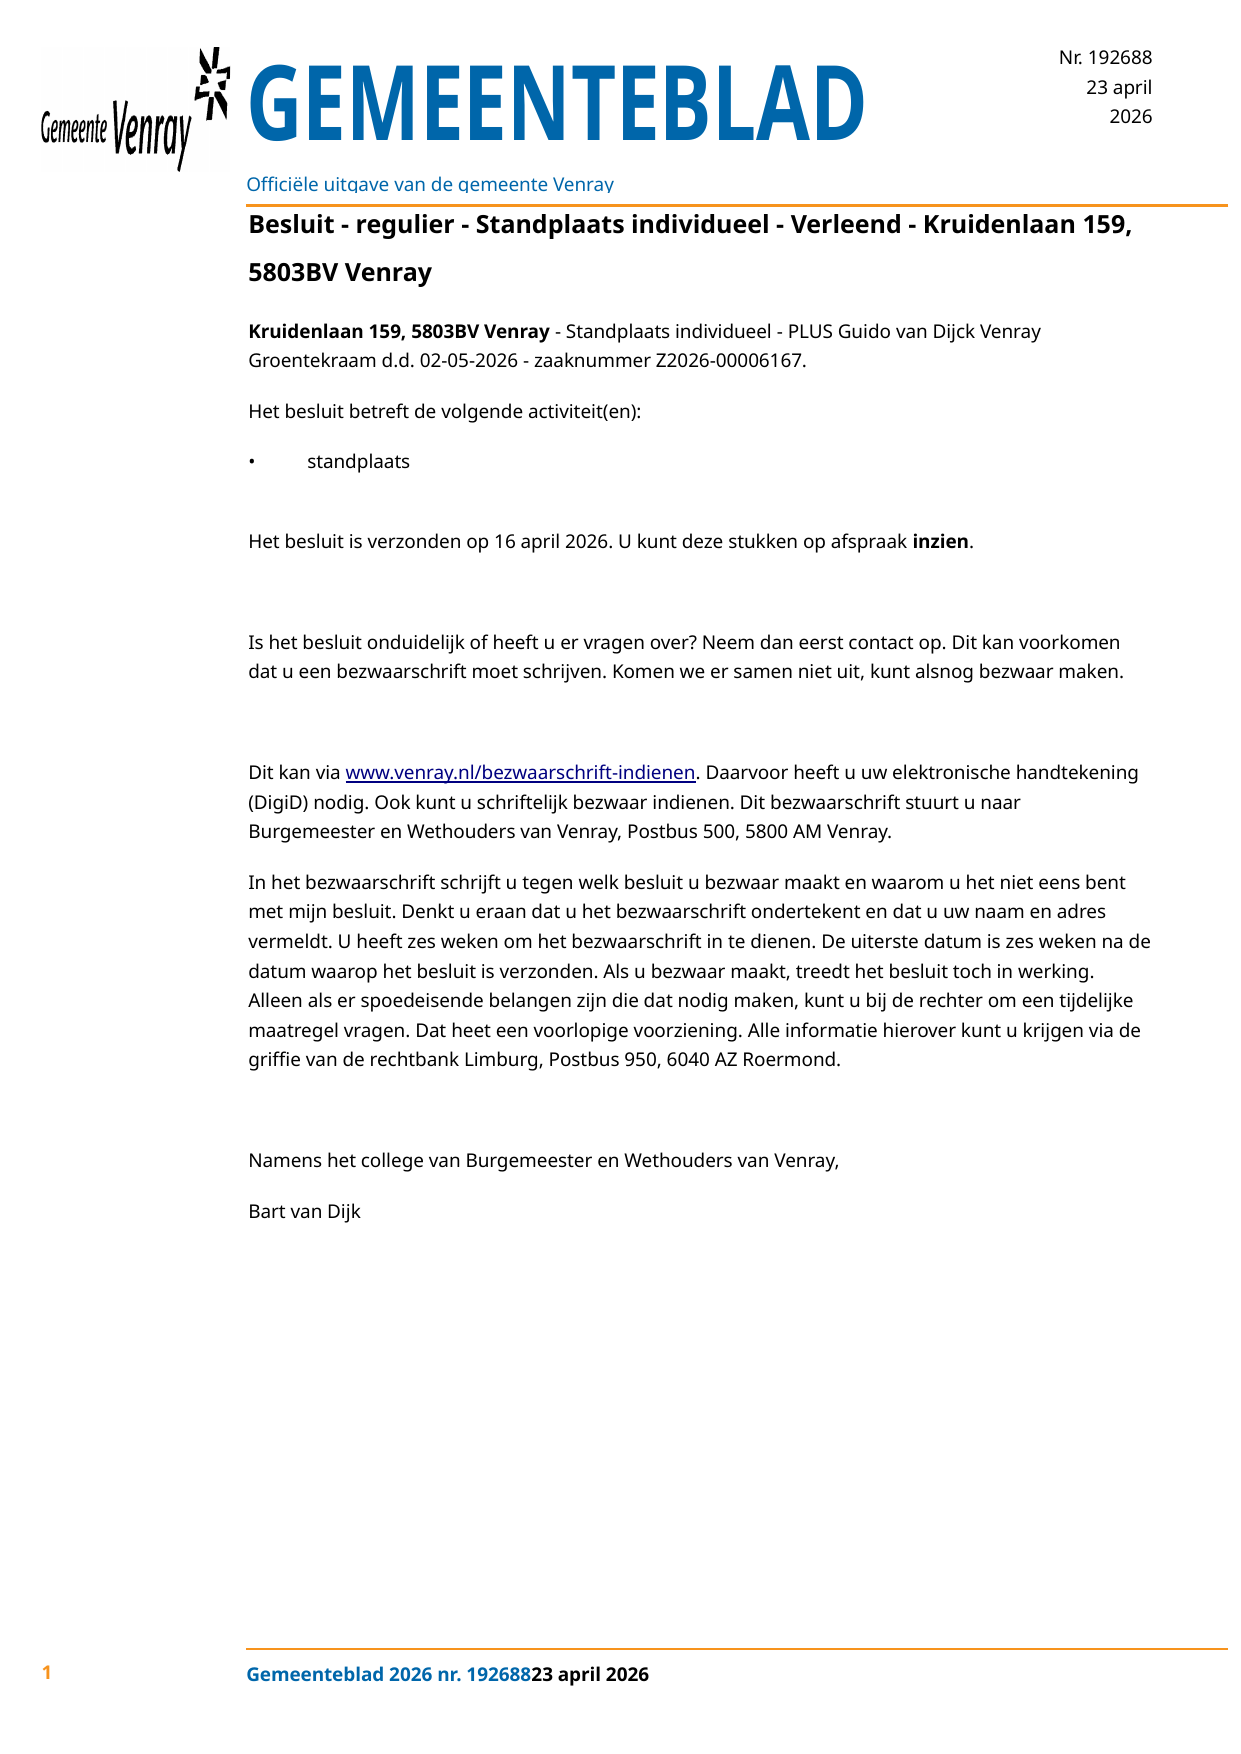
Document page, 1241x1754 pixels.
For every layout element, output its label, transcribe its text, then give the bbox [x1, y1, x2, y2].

text Namens het college van Burgemeester en Wethouders van Venray, [248, 1147, 1152, 1173]
text Besluit - regulier - Standplaats individueel - Verleend - Kruidenlaan 159, 5803BV Venray [248, 207, 1152, 288]
text Het besluit betreft de volgende activiteit(en): [248, 398, 1152, 424]
picture [41, 47, 231, 172]
text Bart van Dijk [248, 1198, 1152, 1224]
text Is het besluit onduidelijk of heeft u er vragen over? Neem dan eerst contact op. Dit kan voorkomen dat u een bezwaarschrift moet schrijven. Komen we er samen niet uit, kunt alsnog bezwaar maken. [248, 629, 1152, 684]
text In het bezwaarschrift schrijft u tegen welk besluit u bezwaar maakt en waarom u het niet eens bent met mijn besluit. Denkt u eraan dat u het bezwaarschrift ondertekent en dat u uw naam en adres vermeldt. U heeft zes weken om het bezwaarschrift in te dienen. De uiterste datum is zes weken na de datum waarop het besluit is verzonden. Als u bezwaar maakt, treedt het besluit toch in werking. Alleen als er spoedeisende belangen zijn die dat nodig maken, kunt u bij de rechter om een tijdelijke maatregel vragen. Dat heet een voorlopige voorziening. Alle informatie hierover kunt u krijgen via de griffie van de rechtbank Limburg, Postbus 950, 6040 AZ Roermond. [248, 869, 1152, 1072]
text Dit kan via www.venray.nl/bezwaarschrift-indienen. Daarvoor heeft u uw elektronische handtekening (DigiD) nodig. Ook kunt u schriftelijk bezwaar indienen. Dit bezwaarschrift stuurt u naar Burgemeester en Wethouders van Venray, Postbus 500, 5800 AM Venray. [248, 759, 1152, 844]
list standplaats [248, 448, 1152, 474]
text Het besluit is verzonden op 16 april 2026. U kunt deze stukken op afspraak inzien. [248, 528, 1152, 554]
text Kruidenlaan 159, 5803BV Venray - Standplaats individueel - PLUS Guido van Dijck Venray Groentekraam d.d. 02-05-2026 - zaaknummer Z2026-00006167. [248, 318, 1152, 373]
